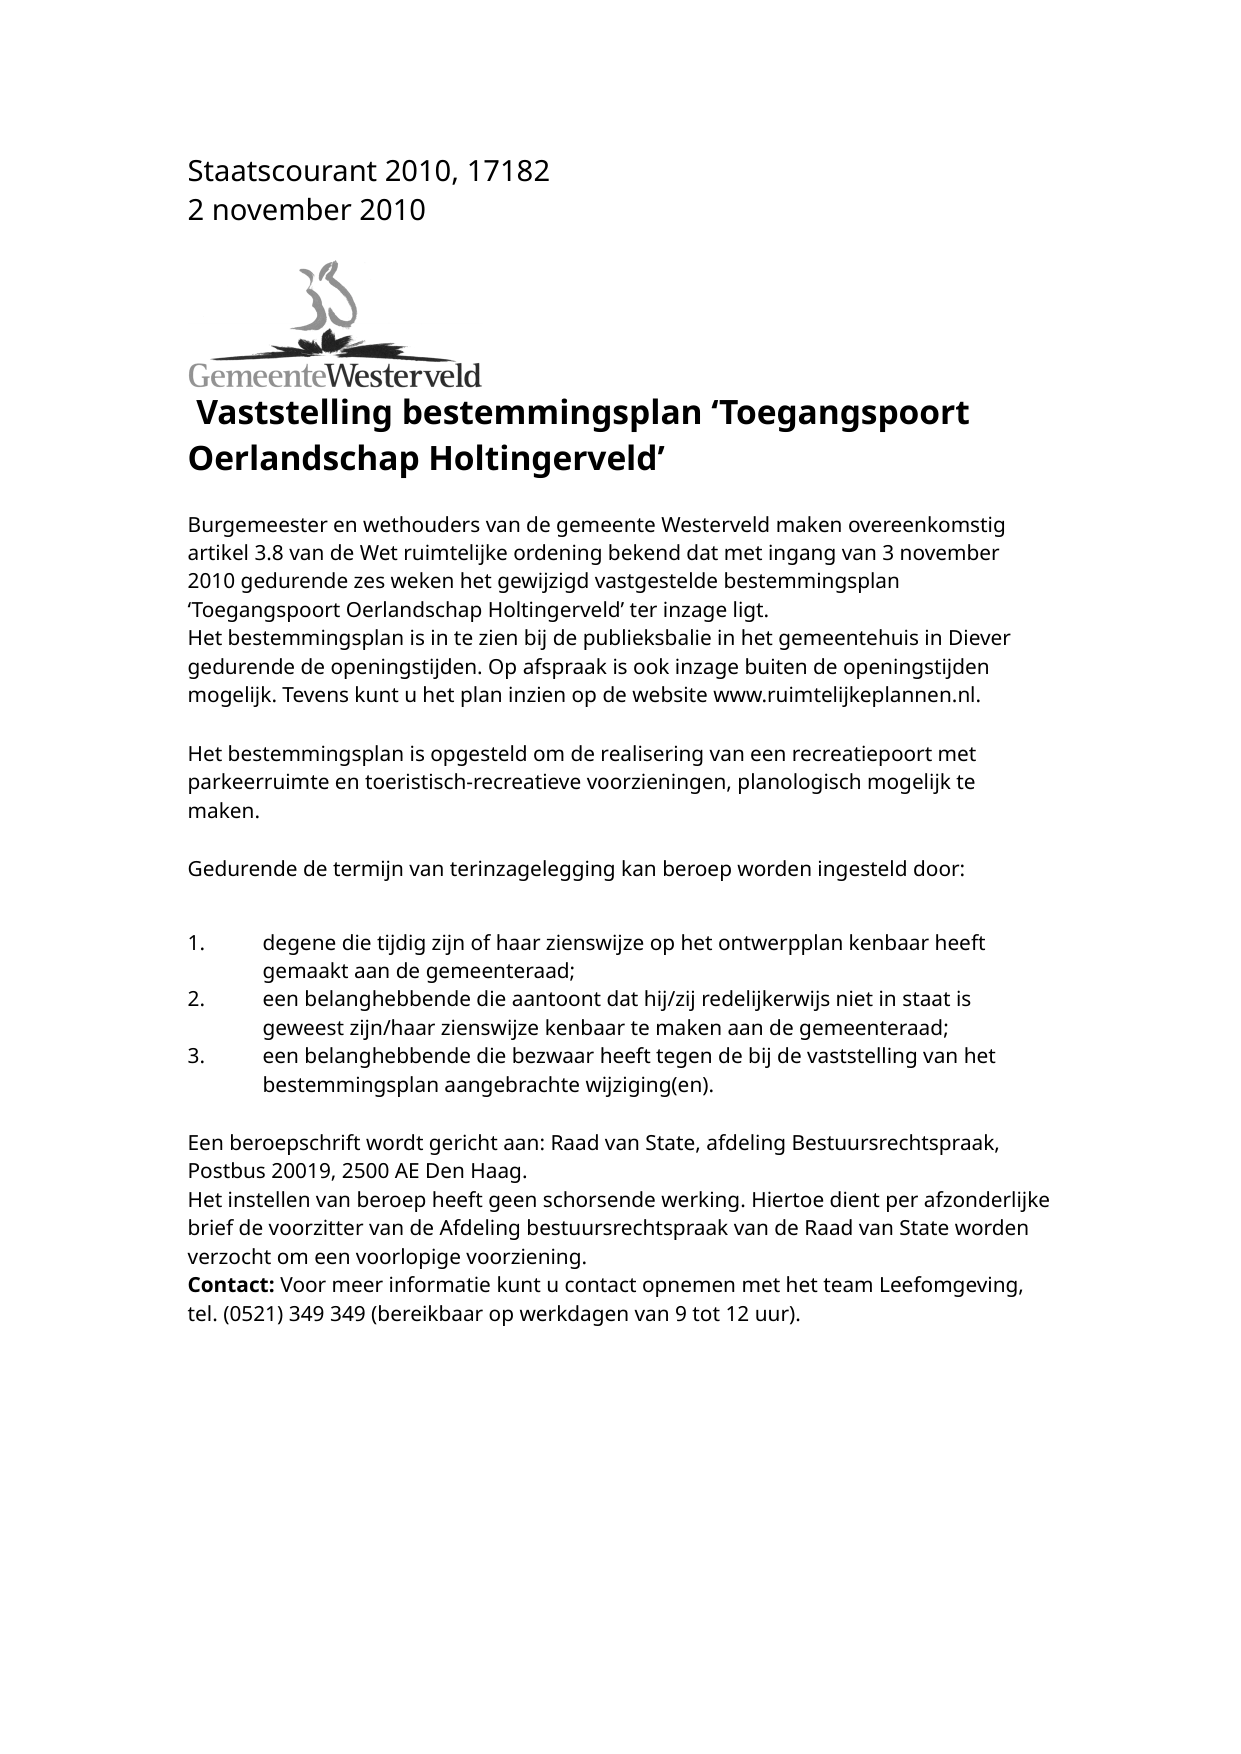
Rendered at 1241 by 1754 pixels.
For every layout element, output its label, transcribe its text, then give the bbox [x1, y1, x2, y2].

subtitle Vaststelling bestemmingsplan ‘Toegangspoort Oerlandschap Holtingerveld’ [187, 271, 1053, 480]
text Contact: Voor meer informatie kunt u contact opnemen met het team Leefomgeving, tel. (0521) 349 349 (bereikbaar op werkdagen van 9 tot 12 uur). [187, 1270, 1053, 1327]
text Burgemeester en wethouders van de gemeente Westerveld maken overeenkomstig artikel 3.8 van de Wet ruimtelijke ordening bekend dat met ingang van 3 november 2010 gedurende zes weken het gewijzigd vastgestelde bestemmingsplan ‘Toegangspoort Oerlandschap Holtingerveld’ ter inzage ligt. [187, 510, 1053, 623]
list een belanghebbende die bezwaar heeft tegen de bij de vaststelling van het bestemmingsplan aangebrachte wijziging(en). [187, 1041, 1053, 1098]
list degene die tijdig zijn of haar zienswijze op het ontwerpplan kenbaar heeft gemaakt aan de gemeenteraad; [187, 928, 1053, 984]
text Staatscourant 2010, 17182 [187, 150, 1053, 190]
list een belanghebbende die aantoont dat hij/zij redelijkerwijs niet in staat is geweest zijn/haar zienswijze kenbaar te maken aan de gemeenteraad; [187, 984, 1053, 1041]
text Het bestemmingsplan is opgesteld om de realisering van een recreatiepoort met parkeerruimte en toeristisch-recreatieve voorzieningen, planologisch mogelijk te maken. [187, 739, 1053, 824]
text Gedurende de termijn van terinzagelegging kan beroep worden ingesteld door: [187, 854, 1053, 883]
text Het instellen van beroep heeft geen schorsende werking. Hiertoe dient per afzonderlijke brief de voorzitter van de Afdeling bestuursrechtspraak van de Raad van State worden verzocht om een voorlopige voorziening. [187, 1185, 1053, 1270]
text 2 november 2010 [187, 190, 1053, 229]
text Het bestemmingsplan is in te zien bij de publieksbalie in het gemeentehuis in Diever gedurende de openingstijden. Op afspraak is ook inzage buiten de openingstijden mogelijk. Tevens kunt u het plan inzien op de website www.ruimtelijkeplannen.nl. [187, 623, 1053, 709]
text Een beroepschrift wordt gericht aan: Raad van State, afdeling Bestuursrechtspraak, Postbus 20019, 2500 AE Den Haag. [187, 1128, 1053, 1185]
picture [187, 258, 484, 389]
